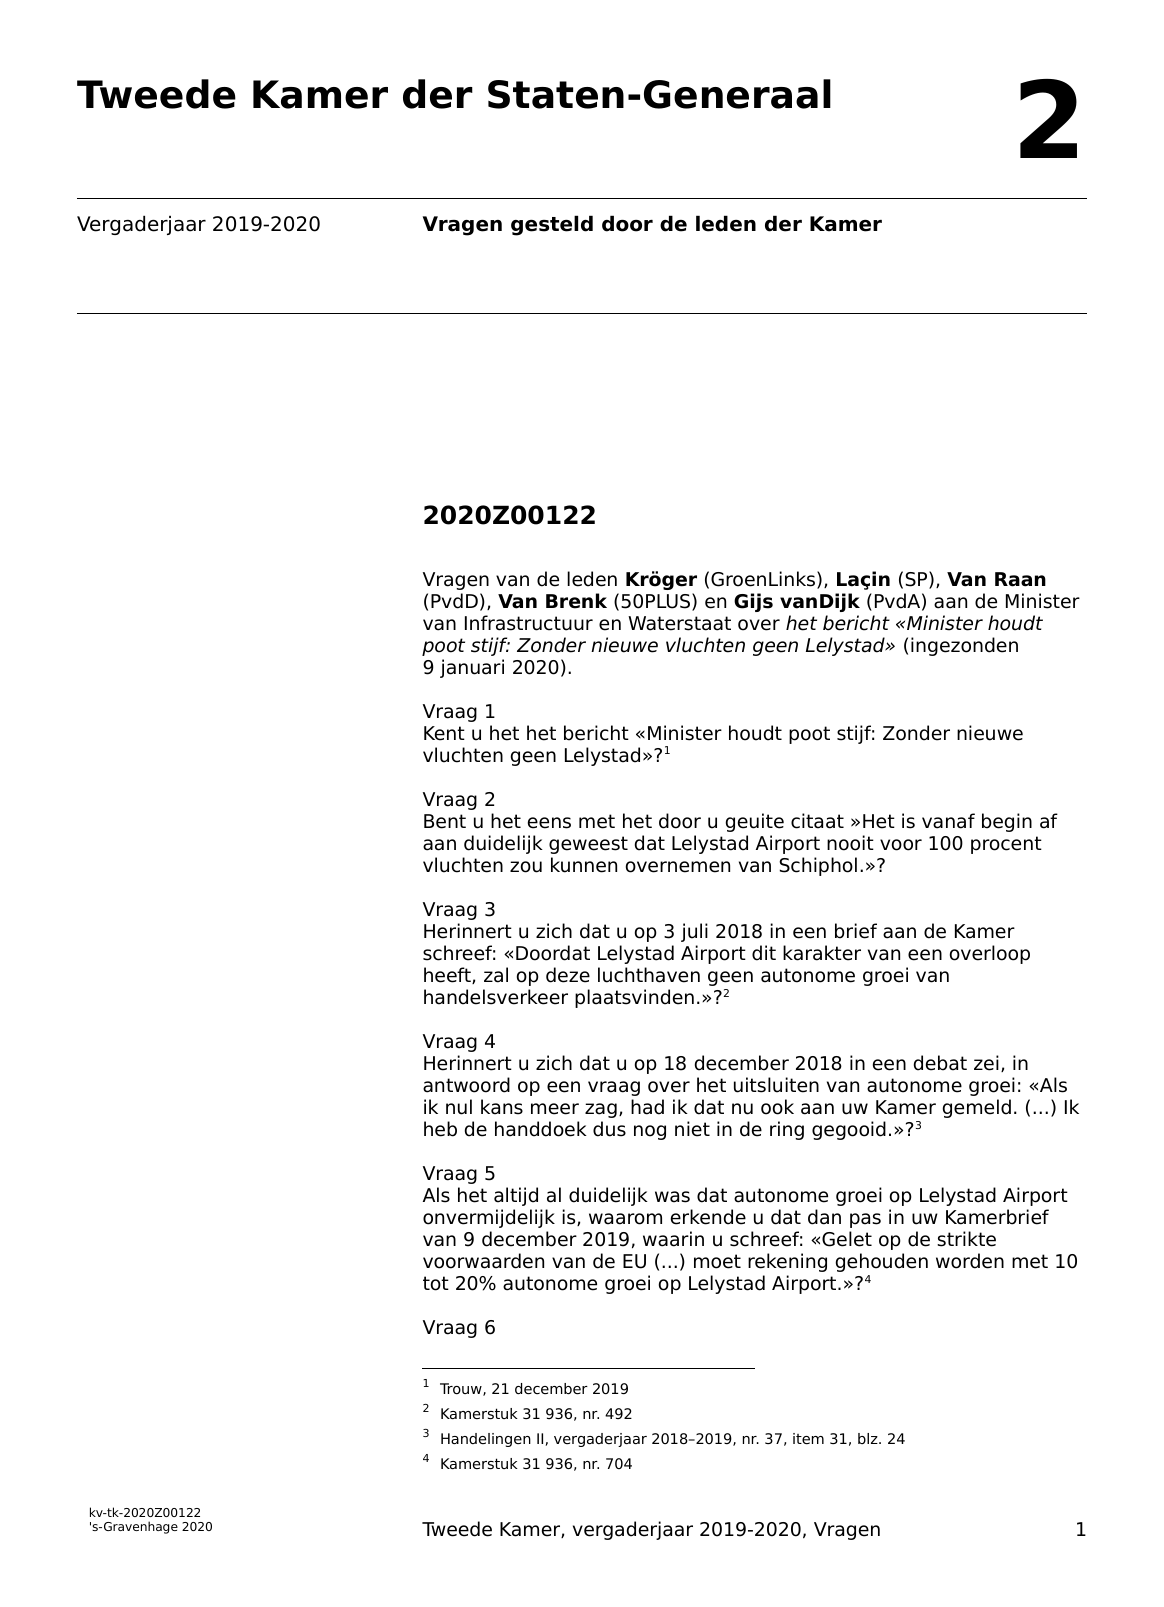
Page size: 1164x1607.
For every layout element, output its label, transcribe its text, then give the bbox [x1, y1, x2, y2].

text kv-tk-2020Z00122 [88, 1506, 323, 1520]
text Herinnert u zich dat u op 3 juli 2018 in een brief aan de Kamer schreef: «Doordat Lelystad Airport dit karakter van een overloop heeft, zal op deze luchthaven geen autonome groei van handelsverkeer plaatsvinden.»? [422, 921, 1087, 1009]
text 2020Z00122 [422, 501, 1087, 531]
text Herinnert u zich dat u op 18 december 2018 in een debat zei, in antwoord op een vraag over het uitsluiten van autonome groei: «Als ik nul kans meer zag, had ik dat nu ook aan uw Kamer gemeld. (...) Ik heb de handdoek dus nog niet in de ring gegooid.»? [422, 1053, 1087, 1141]
text Kamerstuk 31 936, nr. 492 [422, 1402, 1087, 1424]
text Vraag 6 [422, 1317, 1087, 1339]
text Als het altijd al duidelijk was dat autonome groei op Lelystad Airport onvermijdelijk is, waarom erkende u dat dan pas in uw Kamerbrief van 9 december 2019, waarin u schreef: «Gelet op de strikte voorwaarden van de EU (...) moet rekening gehouden worden met 10 tot 20% autonome groei op Lelystad Airport.»? [422, 1185, 1087, 1295]
text Bent u het eens met het door u geuite citaat »Het is vanaf begin af aan duidelijk geweest dat Lelystad Airport nooit voor 100 procent vluchten zou kunnen overnemen van Schiphol.»? [422, 811, 1087, 877]
text Vraag 2 [422, 789, 1087, 811]
text Vraag 4 [422, 1031, 1087, 1053]
text Vraag 3 [422, 899, 1087, 921]
text Vraag 1 [422, 701, 1087, 723]
table_header 2 [886, 59, 1087, 198]
text Trouw, 21 december 2019 [422, 1377, 1087, 1399]
text Kamerstuk 31 936, nr. 704 [422, 1452, 1087, 1474]
text Vragen van de leden Kröger (GroenLinks), Laçin (SP), Van Raan (PvdD), Van Brenk (50PLUS) en Gijs vanDijk (PvdA) aan de Minister van Infrastructuur en Waterstaat over het bericht «Minister houdt poot stijf: Zonder nieuwe vluchten geen Lelystad» (ingezonden 9 januari 2020). [422, 569, 1087, 679]
text Kent u het het bericht «Minister houdt poot stijf: Zonder nieuwe vluchten geen Lelystad»? [422, 723, 1087, 767]
table_header Tweede Kamer der Staten-Generaal [77, 59, 886, 198]
text Vraag 5 [422, 1163, 1087, 1185]
table_cell Vragen gesteld door de leden der Kamer [422, 199, 1087, 313]
text Handelingen II, vergaderjaar 2018–2019, nr. 37, item 31, blz. 24 [422, 1427, 1087, 1449]
text 's-Gravenhage 2020 [88, 1520, 323, 1534]
table_cell Vergaderjaar 2019-2020 [77, 199, 422, 313]
